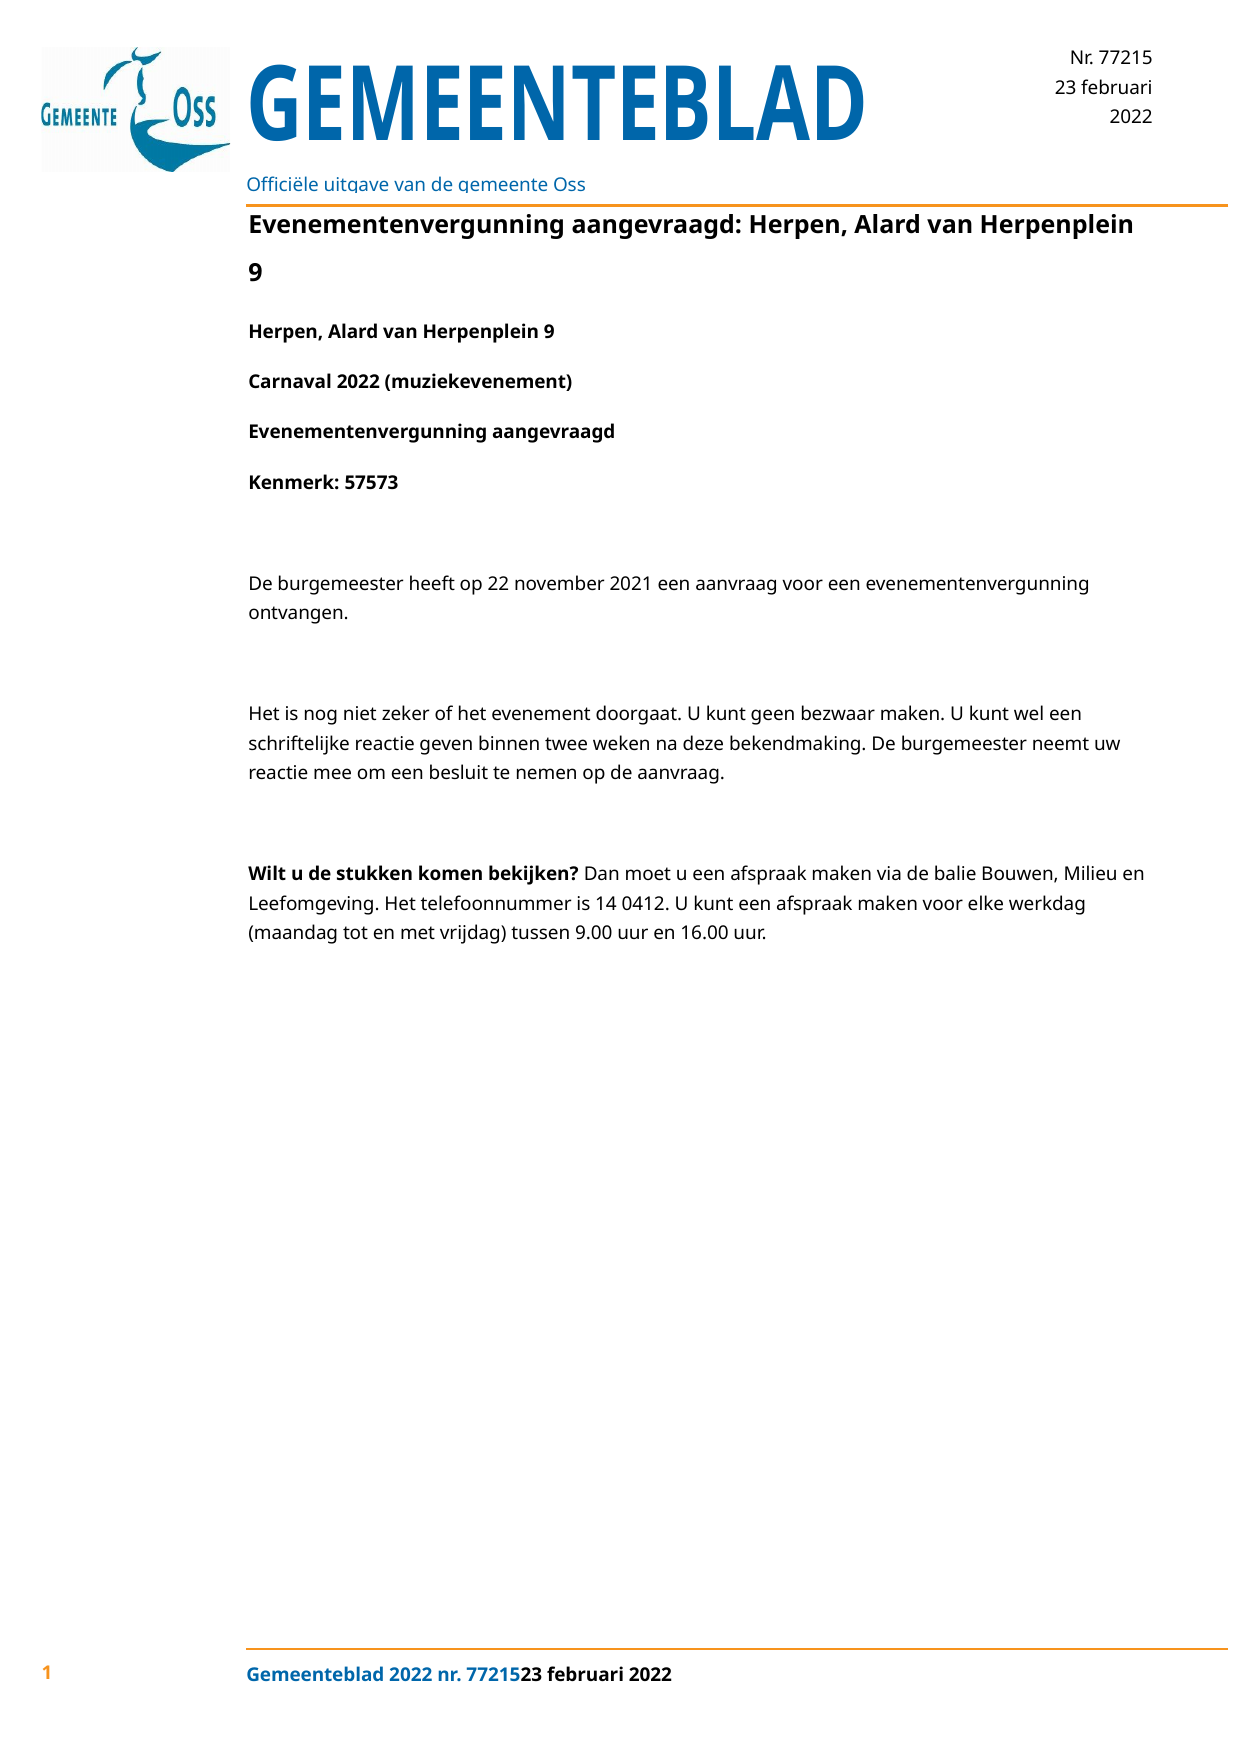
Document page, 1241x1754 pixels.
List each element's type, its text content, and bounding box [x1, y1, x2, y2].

text Carnaval 2022 (muziekevenement) [248, 368, 1152, 394]
text Evenementenvergunning aangevraagd [248, 419, 1152, 444]
text Wilt u de stukken komen bekijken? Dan moet u een afspraak maken via de balie Bouwen, Milieu en Leefomgeving. Het telefoonnummer is 14 0412. U kunt een afspraak maken voor elke werkdag (maandag tot en met vrijdag) tussen 9.00 uur en 16.00 uur. [248, 860, 1152, 945]
text Evenementenvergunning aangevraagd: Herpen, Alard van Herpenplein 9 [248, 207, 1152, 288]
text Kenmerk: 57573 [248, 469, 1152, 495]
text Herpen, Alard van Herpenplein 9 [248, 318, 1152, 344]
text Het is nog niet zeker of het evenement doorgaat. U kunt geen bezwaar maken. U kunt wel een schriftelijke reactie geven binnen twee weken na deze bekendmaking. De burgemeester neemt uw reactie mee om een besluit te nemen op de aanvraag. [248, 700, 1152, 785]
text De burgemeester heeft op 22 november 2021 een aanvraag voor een evenementenvergunning ontvangen. [248, 570, 1152, 625]
picture [41, 47, 231, 172]
